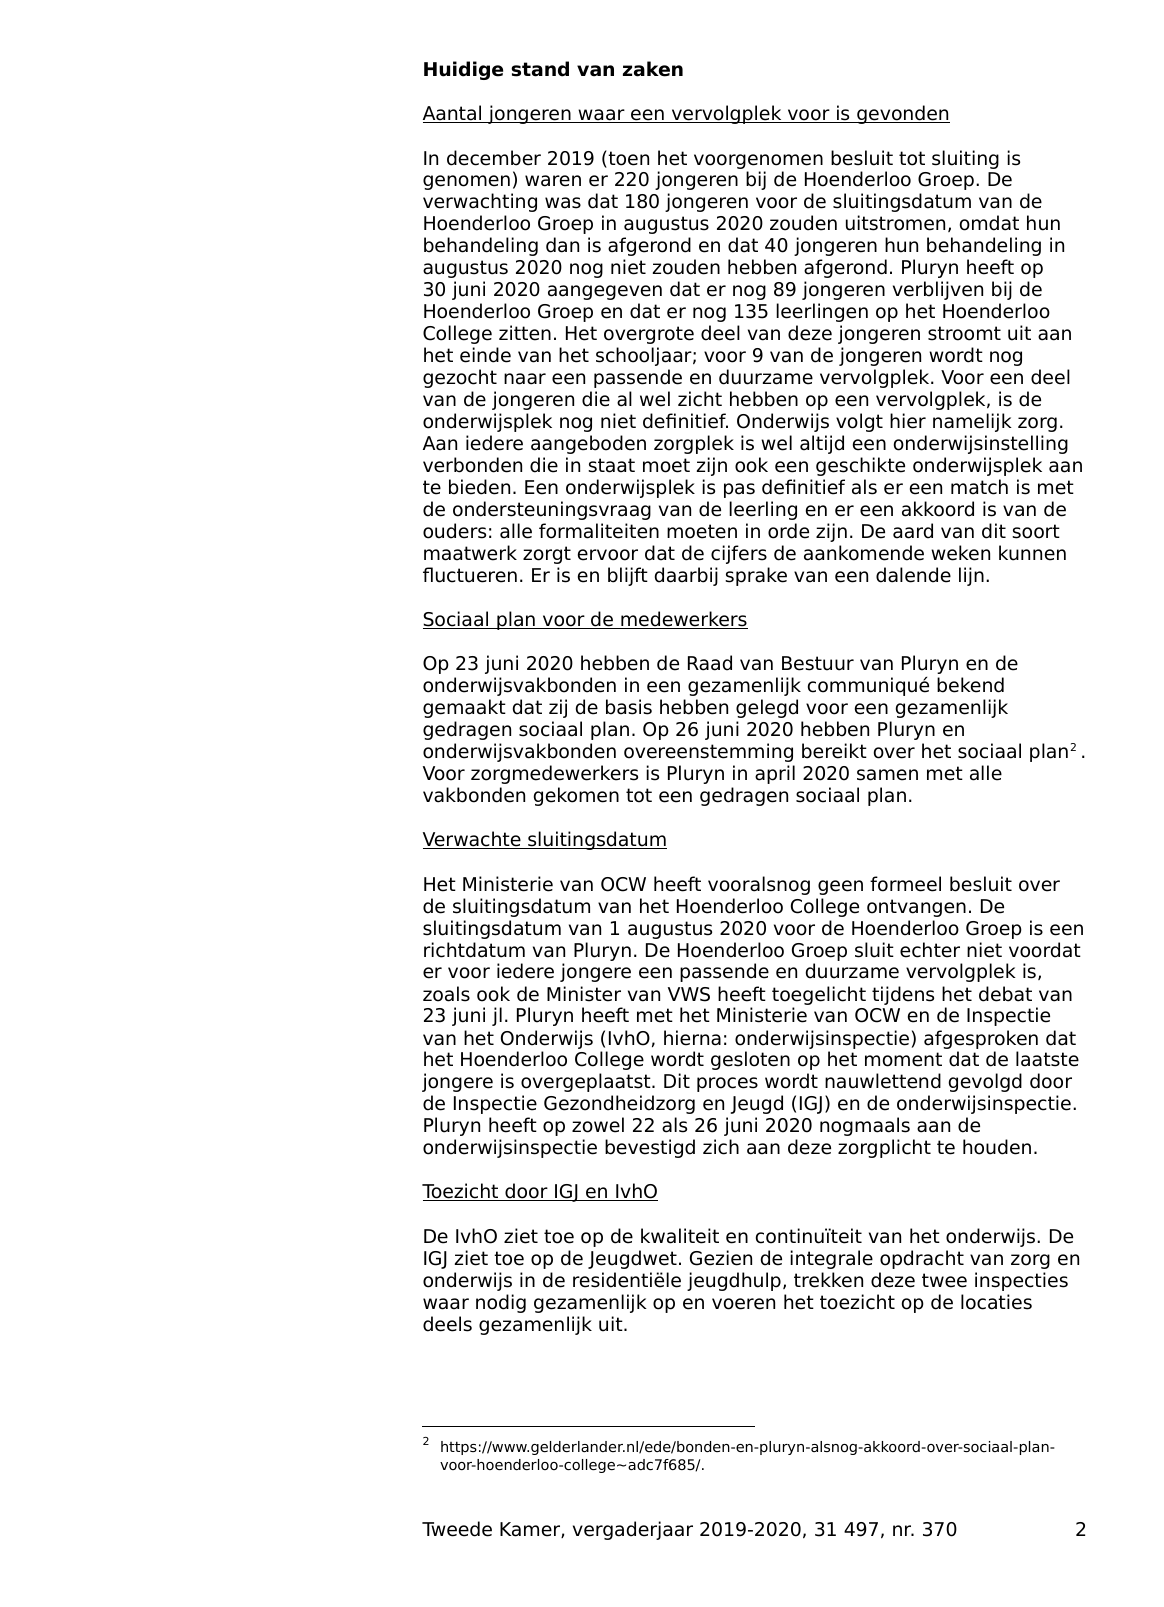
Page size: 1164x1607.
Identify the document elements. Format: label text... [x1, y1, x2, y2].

subtitle Sociaal plan voor de medewerkers [422, 609, 1087, 631]
subtitle Verwachte sluitingsdatum [422, 829, 1087, 851]
text Het Ministerie van OCW heeft vooralsnog geen formeel besluit over de sluitingsdatum van het Hoenderloo College ontvangen. De sluitingsdatum van 1 augustus 2020 voor de Hoenderloo Groep is een richtdatum van Pluryn. De Hoenderloo Groep sluit echter niet voordat er voor iedere jongere een passende en duurzame vervolgplek is, zoals ook de Minister van VWS heeft toegelicht tijdens het debat van 23 juni jl. Pluryn heeft met het Ministerie van OCW en de Inspectie van het Onderwijs (IvhO, hierna: onderwijsinspectie) afgesproken dat het Hoenderloo College wordt gesloten op het moment dat de laatste jongere is overgeplaatst. Dit proces wordt nauwlettend gevolgd door de Inspectie Gezondheidzorg en Jeugd (IGJ) en de onderwijsinspectie. Pluryn heeft op zowel 22 als 26 juni 2020 nogmaals aan de onderwijsinspectie bevestigd zich aan deze zorgplicht te houden. [422, 873, 1087, 1159]
text In december 2019 (toen het voorgenomen besluit tot sluiting is genomen) waren er 220 jongeren bij de Hoenderloo Groep. De verwachting was dat 180 jongeren voor de sluitingsdatum van de Hoenderloo Groep in augustus 2020 zouden uitstromen, omdat hun behandeling dan is afgerond en dat 40 jongeren hun behandeling in augustus 2020 nog niet zouden hebben afgerond. Pluryn heeft op 30 juni 2020 aangegeven dat er nog 89 jongeren verblijven bij de Hoenderloo Groep en dat er nog 135 leerlingen op het Hoenderloo College zitten. Het overgrote deel van deze jongeren stroomt uit aan het einde van het schooljaar; voor 9 van de jongeren wordt nog gezocht naar een passende en duurzame vervolgplek. Voor een deel van de jongeren die al wel zicht hebben op een vervolgplek, is de onderwijsplek nog niet definitief. Onderwijs volgt hier namelijk zorg. Aan iedere aangeboden zorgplek is wel altijd een onderwijsinstelling verbonden die in staat moet zijn ook een geschikte onderwijsplek aan te bieden. Een onderwijsplek is pas definitief als er een match is met de ondersteuningsvraag van de leerling en er een akkoord is van de ouders: alle formaliteiten moeten in orde zijn. De aard van dit soort maatwerk zorgt ervoor dat de cijfers de aankomende weken kunnen fluctueren. Er is en blijft daarbij sprake van een dalende lijn. [422, 147, 1087, 587]
text Op 23 juni 2020 hebben de Raad van Bestuur van Pluryn en de onderwijsvakbonden in een gezamenlijk communiqué bekend gemaakt dat zij de basis hebben gelegd voor een gezamenlijk gedragen sociaal plan. Op 26 juni 2020 hebben Pluryn en onderwijsvakbonden overeenstemming bereikt over het sociaal plan. Voor zorgmedewerkers is Pluryn in april 2020 samen met alle vakbonden gekomen tot een gedragen sociaal plan. [422, 653, 1087, 807]
text De IvhO ziet toe op de kwaliteit en continuïteit van het onderwijs. De IGJ ziet toe op de Jeugdwet. Gezien de integrale opdracht van zorg en onderwijs in de residentiële jeugdhulp, trekken deze twee inspecties waar nodig gezamenlijk op en voeren het toezicht op de locaties deels gezamenlijk uit. [422, 1226, 1087, 1336]
text https://www.gelderlander.nl/ede/bonden-en-pluryn-alsnog-akkoord-over-sociaal-plan-voor-hoenderloo-college~adc7f685/. [422, 1435, 1087, 1474]
subtitle Toezicht door IGJ en IvhO [422, 1181, 1087, 1203]
subtitle Aantal jongeren waar een vervolgplek voor is gevonden [422, 103, 1087, 125]
subtitle Huidige stand van zaken [422, 59, 1087, 81]
